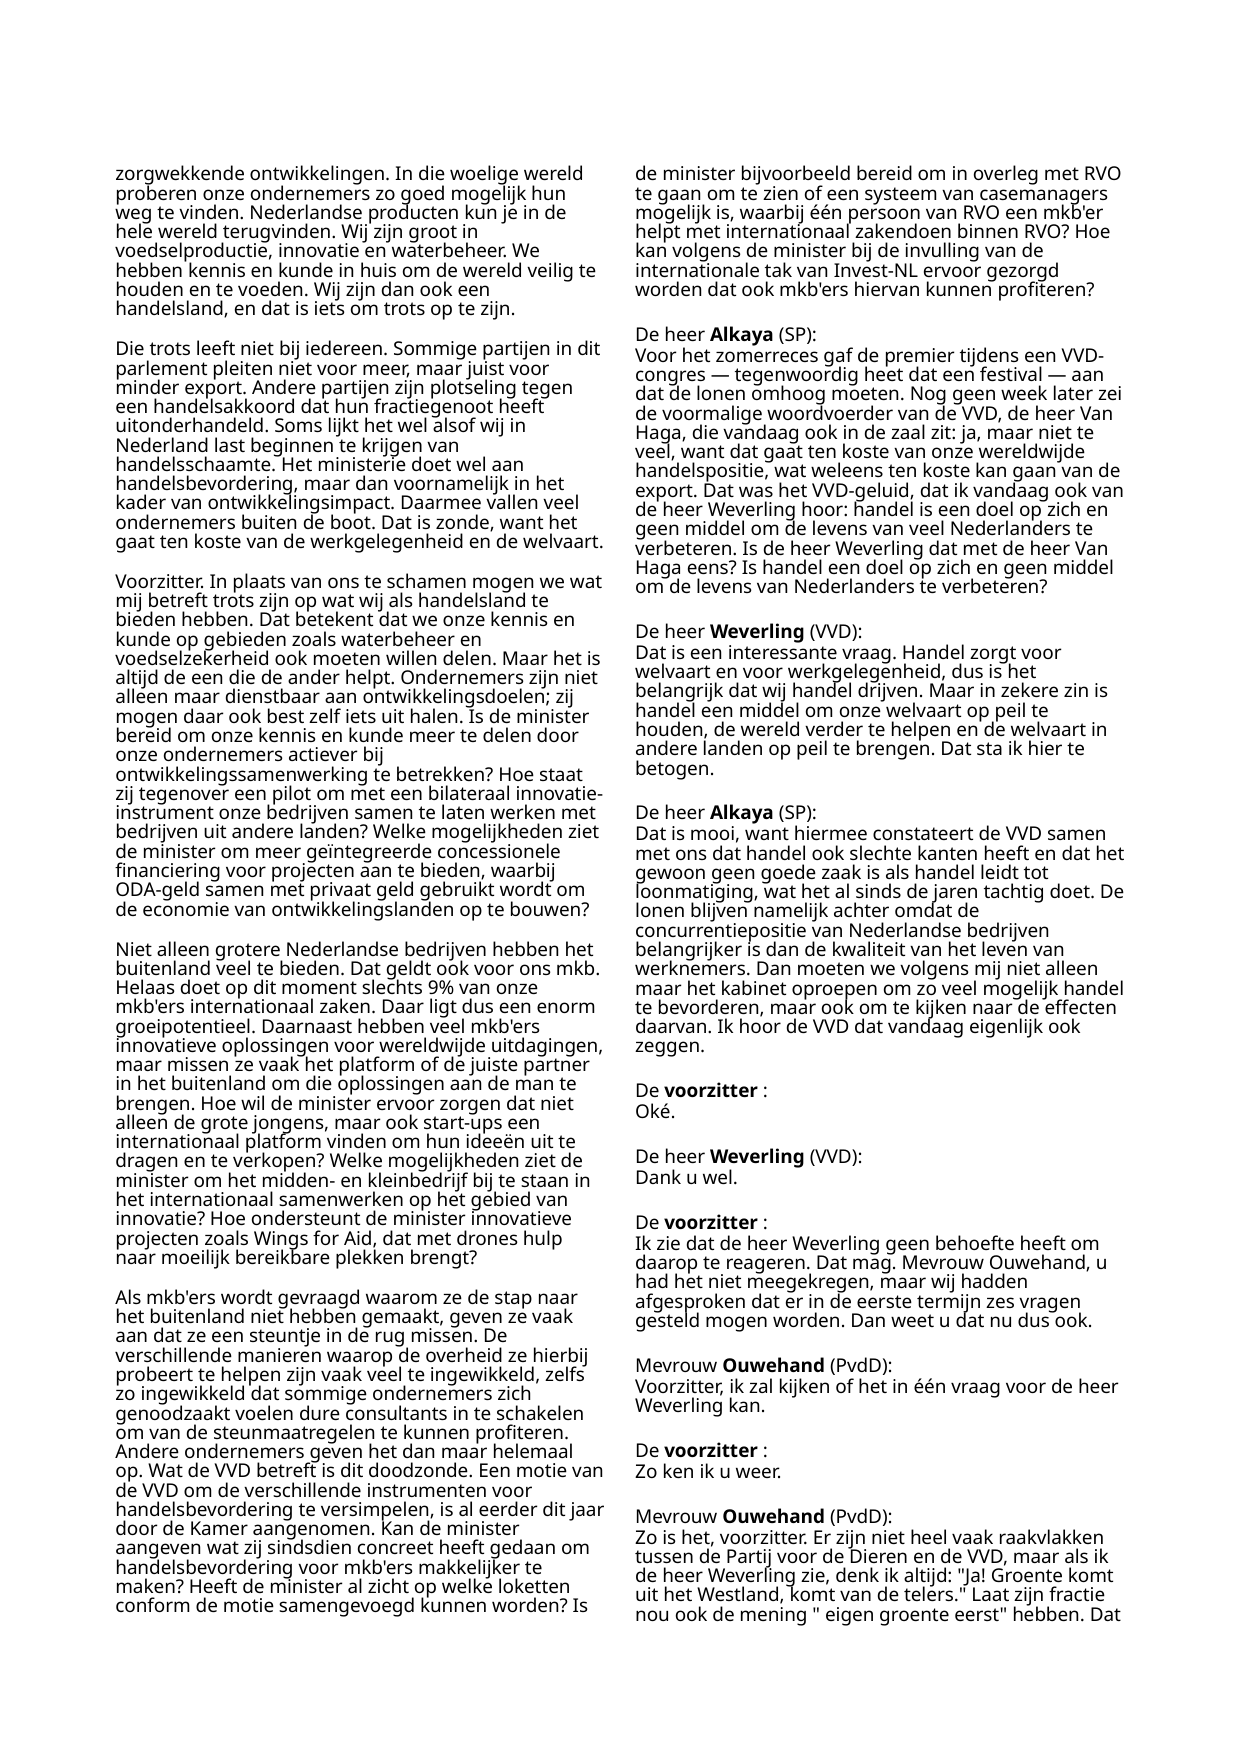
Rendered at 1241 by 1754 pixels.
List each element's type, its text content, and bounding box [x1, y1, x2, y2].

text Die trots leeft niet bij iedereen. Sommige partijen in dit parlement pleiten niet voor meer, maar juist voor minder export. Andere partijen zijn plotseling tegen een handelsakkoord dat hun fractiegenoot heeft uitonderhandeld. Soms lijkt het wel alsof wij in Nederland last beginnen te krijgen van handelsschaamte. Het ministerie doet wel aan handelsbevordering, maar dan voornamelijk in het kader van ontwikkelingsimpact. Daarmee vallen veel ondernemers buiten de boot. Dat is zonde, want het gaat ten koste van de werkgelegenheid en de welvaart. [115, 340, 605, 552]
text De heer Alkaya (SP): [635, 321, 1125, 347]
text De voorzitter : [635, 1437, 1125, 1463]
text De voorzitter : [635, 1209, 1125, 1235]
text Zo is het, voorzitter. Er zijn niet heel vaak raakvlakken tussen de Partij voor de Dieren en de VVD, maar als ik de heer Weverling zie, denk ik altijd: "Ja! Groente komt uit het Westland, komt van de telers." Laat zijn fractie nou ook de mening " eigen groente eerst" hebben. Dat [635, 1529, 1125, 1625]
text Mevrouw Ouwehand (PvdD): [635, 1352, 1125, 1378]
text De heer Weverling (VVD): [635, 618, 1125, 644]
text De voorzitter : [635, 1077, 1125, 1103]
text Dank u wel. [635, 1169, 1125, 1188]
text Zo ken ik u weer. [635, 1463, 1125, 1482]
text Niet alleen grotere Nederlandse bedrijven hebben het buitenland veel te bieden. Dat geldt ook voor ons mkb. Helaas doet op dit moment slechts 9% van onze mkb'ers internationaal zaken. Daar ligt dus een enorm groeipotentieel. Daarnaast hebben veel mkb'ers innovatieve oplossingen voor wereldwijde uitdagingen, maar missen ze vaak het platform of de juiste partner in het buitenland om die oplossingen aan de man te brengen. Hoe wil de minister ervoor zorgen dat niet alleen de grote jongens, maar ook start-ups een internationaal platform vinden om hun ideeën uit te dragen en te verkopen? Welke mogelijkheden ziet de minister om het midden- en kleinbedrijf bij te staan in het internationaal samenwerken op het gebied van innovatie? Hoe ondersteunt de minister innovatieve projecten zoals Wings for Aid, dat met drones hulp naar moeilijk bereikbare plekken brengt? [115, 941, 605, 1268]
text Oké. [635, 1103, 1125, 1122]
text de minister bijvoorbeeld bereid om in overleg met RVO te gaan om te zien of een systeem van casemanagers mogelijk is, waarbij één persoon van RVO een mkb'er helpt met internationaal zakendoen binnen RVO? Hoe kan volgens de minister bij de invulling van de internationale tak van Invest-NL ervoor gezorgd worden dat ook mkb'ers hiervan kunnen profiteren? [635, 165, 1125, 300]
text Dat is mooi, want hiermee constateert de VVD samen met ons dat handel ook slechte kanten heeft en dat het gewoon geen goede zaak is als handel leidt tot loonmatiging, wat het al sinds de jaren tachtig doet. De lonen blijven namelijk achter omdat de concurrentiepositie van Nederlandse bedrijven belangrijker is dan de kwaliteit van het leven van werknemers. Dan moeten we volgens mij niet alleen maar het kabinet oproepen om zo veel mogelijk handel te bevorderen, maar ook om te kijken naar de effecten daarvan. Ik hoor de VVD dat vandaag eigenlijk ook zeggen. [635, 825, 1125, 1057]
text De heer Alkaya (SP): [635, 799, 1125, 825]
text Voorzitter. In plaats van ons te schamen mogen we wat mij betreft trots zijn op wat wij als handelsland te bieden hebben. Dat betekent dat we onze kennis en kunde op gebieden zoals waterbeheer en voedselzekerheid ook moeten willen delen. Maar het is altijd de een die de ander helpt. Ondernemers zijn niet alleen maar dienstbaar aan ontwikkelingsdoelen; zij mogen daar ook best zelf iets uit halen. Is de minister bereid om onze kennis en kunde meer te delen door onze ondernemers actiever bij ontwikkelingssamenwerking te betrekken? Hoe staat zij tegenover een pilot om met een bilateraal innovatie-instrument onze bedrijven samen te laten werken met bedrijven uit andere landen? Welke mogelijkheden ziet de minister om meer geïntegreerde concessionele financiering voor projecten aan te bieden, waarbij ODA-geld samen met privaat geld gebruikt wordt om de economie van ontwikkelingslanden op te bouwen? [115, 573, 605, 920]
text De heer Weverling (VVD): [635, 1143, 1125, 1169]
text Ik zie dat de heer Weverling geen behoefte heeft om daarop te reageren. Dat mag. Mevrouw Ouwehand, u had het niet meegekregen, maar wij hadden afgesproken dat er in de eerste termijn zes vragen gesteld mogen worden. Dan weet u dat nu dus ook. [635, 1235, 1125, 1331]
text Dat is een interessante vraag. Handel zorgt voor welvaart en voor werkgelegenheid, dus is het belangrijk dat wij handel drijven. Maar in zekere zin is handel een middel om onze welvaart op peil te houden, de wereld verder te helpen en de welvaart in andere landen op peil te brengen. Dat sta ik hier te betogen. [635, 644, 1125, 779]
text Als mkb'ers wordt gevraagd waarom ze de stap naar het buitenland niet hebben gemaakt, geven ze vaak aan dat ze een steuntje in de rug missen. De verschillende manieren waarop de overheid ze hierbij probeert te helpen zijn vaak veel te ingewikkeld, zelfs zo ingewikkeld dat sommige ondernemers zich genoodzaakt voelen dure consultants in te schakelen om van de steunmaatregelen te kunnen profiteren. Andere ondernemers geven het dan maar helemaal op. Wat de VVD betreft is dit doodzonde. Een motie van de VVD om de verschillende instrumenten voor handelsbevordering te versimpelen, is al eerder dit jaar door de Kamer aangenomen. Kan de minister aangeven wat zij sindsdien concreet heeft gedaan om handelsbevordering voor mkb'ers makkelijker te maken? Heeft de minister al zicht op welke loketten conform de motie samengevoegd kunnen worden? Is [115, 1289, 605, 1616]
text zorgwekkende ontwikkelingen. In die woelige wereld proberen onze ondernemers zo goed mogelijk hun weg te vinden. Nederlandse producten kun je in de hele wereld terugvinden. Wij zijn groot in voedselproductie, innovatie en waterbeheer. We hebben kennis en kunde in huis om de wereld veilig te houden en te voeden. Wij zijn dan ook een handelsland, en dat is iets om trots op te zijn. [115, 165, 605, 319]
text Voorzitter, ik zal kijken of het in één vraag voor de heer Weverling kan. [635, 1378, 1125, 1416]
text Voor het zomerreces gaf de premier tijdens een VVD-congres — tegenwoordig heet dat een festival — aan dat de lonen omhoog moeten. Nog geen week later zei de voormalige woordvoerder van de VVD, de heer Van Haga, die vandaag ook in de zaal zit: ja, maar niet te veel, want dat gaat ten koste van onze wereldwijde handelspositie, wat weleens ten koste kan gaan van de export. Dat was het VVD-geluid, dat ik vandaag ook van de heer Weverling hoor: handel is een doel op zich en geen middel om de levens van veel Nederlanders te verbeteren. Is de heer Weverling dat met de heer Van Haga eens? Is handel een doel op zich en geen middel om de levens van Nederlanders te verbeteren? [635, 347, 1125, 597]
text Mevrouw Ouwehand (PvdD): [635, 1503, 1125, 1529]
